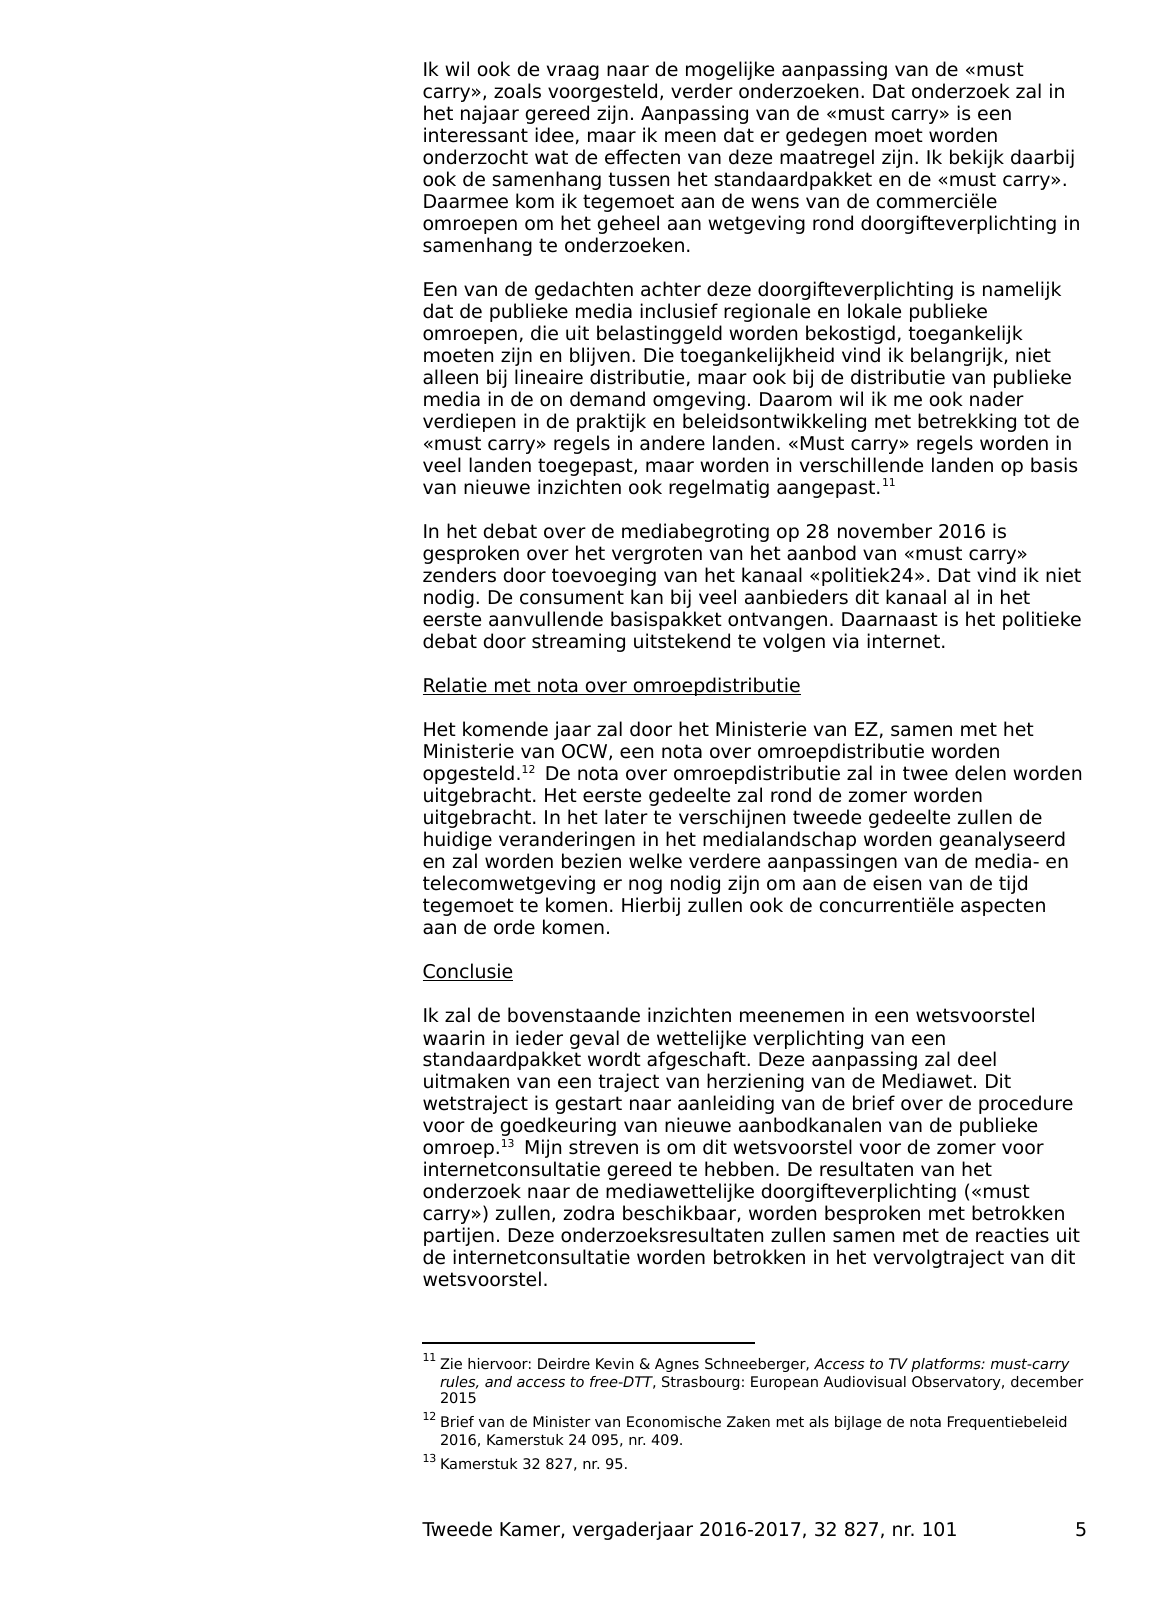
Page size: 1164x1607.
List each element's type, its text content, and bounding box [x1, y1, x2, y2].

text Het komende jaar zal door het Ministerie van EZ, samen met het Ministerie van OCW, een nota over omroepdistributie worden opgesteld. De nota over omroepdistributie zal in twee delen worden uitgebracht. Het eerste gedeelte zal rond de zomer worden uitgebracht. In het later te verschijnen tweede gedeelte zullen de huidige veranderingen in het medialandschap worden geanalyseerd en zal worden bezien welke verdere aanpassingen van de media- en telecomwetgeving er nog nodig zijn om aan de eisen van de tijd tegemoet te komen. Hierbij zullen ook de concurrentiële aspecten aan de orde komen. [422, 719, 1087, 939]
text Kamerstuk 32 827, nr. 95. [422, 1452, 1087, 1474]
subtitle Relatie met nota over omroepdistributie [422, 675, 1087, 697]
text Brief van de Minister van Economische Zaken met als bijlage de nota Frequentiebeleid 2016, Kamerstuk 24 095, nr. 409. [422, 1410, 1087, 1449]
text Een van de gedachten achter deze doorgifteverplichting is namelijk dat de publieke media inclusief regionale en lokale publieke omroepen, die uit belastinggeld worden bekostigd, toegankelijk moeten zijn en blijven. Die toegankelijkheid vind ik belangrijk, niet alleen bij lineaire distributie, maar ook bij de distributie van publieke media in de on demand omgeving. Daarom wil ik me ook nader verdiepen in de praktijk en beleidsontwikkeling met betrekking tot de «must carry» regels in andere landen. «Must carry» regels worden in veel landen toegepast, maar worden in verschillende landen op basis van nieuwe inzichten ook regelmatig aangepast. [422, 279, 1087, 499]
subtitle Conclusie [422, 961, 1087, 983]
text Ik wil ook de vraag naar de mogelijke aanpassing van de «must carry», zoals voorgesteld, verder onderzoeken. Dat onderzoek zal in het najaar gereed zijn. Aanpassing van de «must carry» is een interessant idee, maar ik meen dat er gedegen moet worden onderzocht wat de effecten van deze maatregel zijn. Ik bekijk daarbij ook de samenhang tussen het standaardpakket en de «must carry». Daarmee kom ik tegemoet aan de wens van de commerciële omroepen om het geheel aan wetgeving rond doorgifteverplichting in samenhang te onderzoeken. [422, 59, 1087, 257]
text In het debat over de mediabegroting op 28 november 2016 is gesproken over het vergroten van het aanbod van «must carry» zenders door toevoeging van het kanaal «politiek24». Dat vind ik niet nodig. De consument kan bij veel aanbieders dit kanaal al in het eerste aanvullende basispakket ontvangen. Daarnaast is het politieke debat door streaming uitstekend te volgen via internet. [422, 521, 1087, 653]
text Zie hiervoor: Deirdre Kevin & Agnes Schneeberger, Access to TV platforms: must-carry rules, and access to free-DTT, Strasbourg: European Audiovisual Observatory, december 2015 [422, 1352, 1087, 1407]
text Ik zal de bovenstaande inzichten meenemen in een wetsvoorstel waarin in ieder geval de wettelijke verplichting van een standaardpakket wordt afgeschaft. Deze aanpassing zal deel uitmaken van een traject van herziening van de Mediawet. Dit wetstraject is gestart naar aanleiding van de brief over de procedure voor de goedkeuring van nieuwe aanbodkanalen van de publieke omroep. Mijn streven is om dit wetsvoorstel voor de zomer voor internetconsultatie gereed te hebben. De resultaten van het onderzoek naar de mediawettelijke doorgifteverplichting («must carry») zullen, zodra beschikbaar, worden besproken met betrokken partijen. Deze onderzoeksresultaten zullen samen met de reacties uit de internetconsultatie worden betrokken in het vervolgtraject van dit wetsvoorstel. [422, 1005, 1087, 1291]
